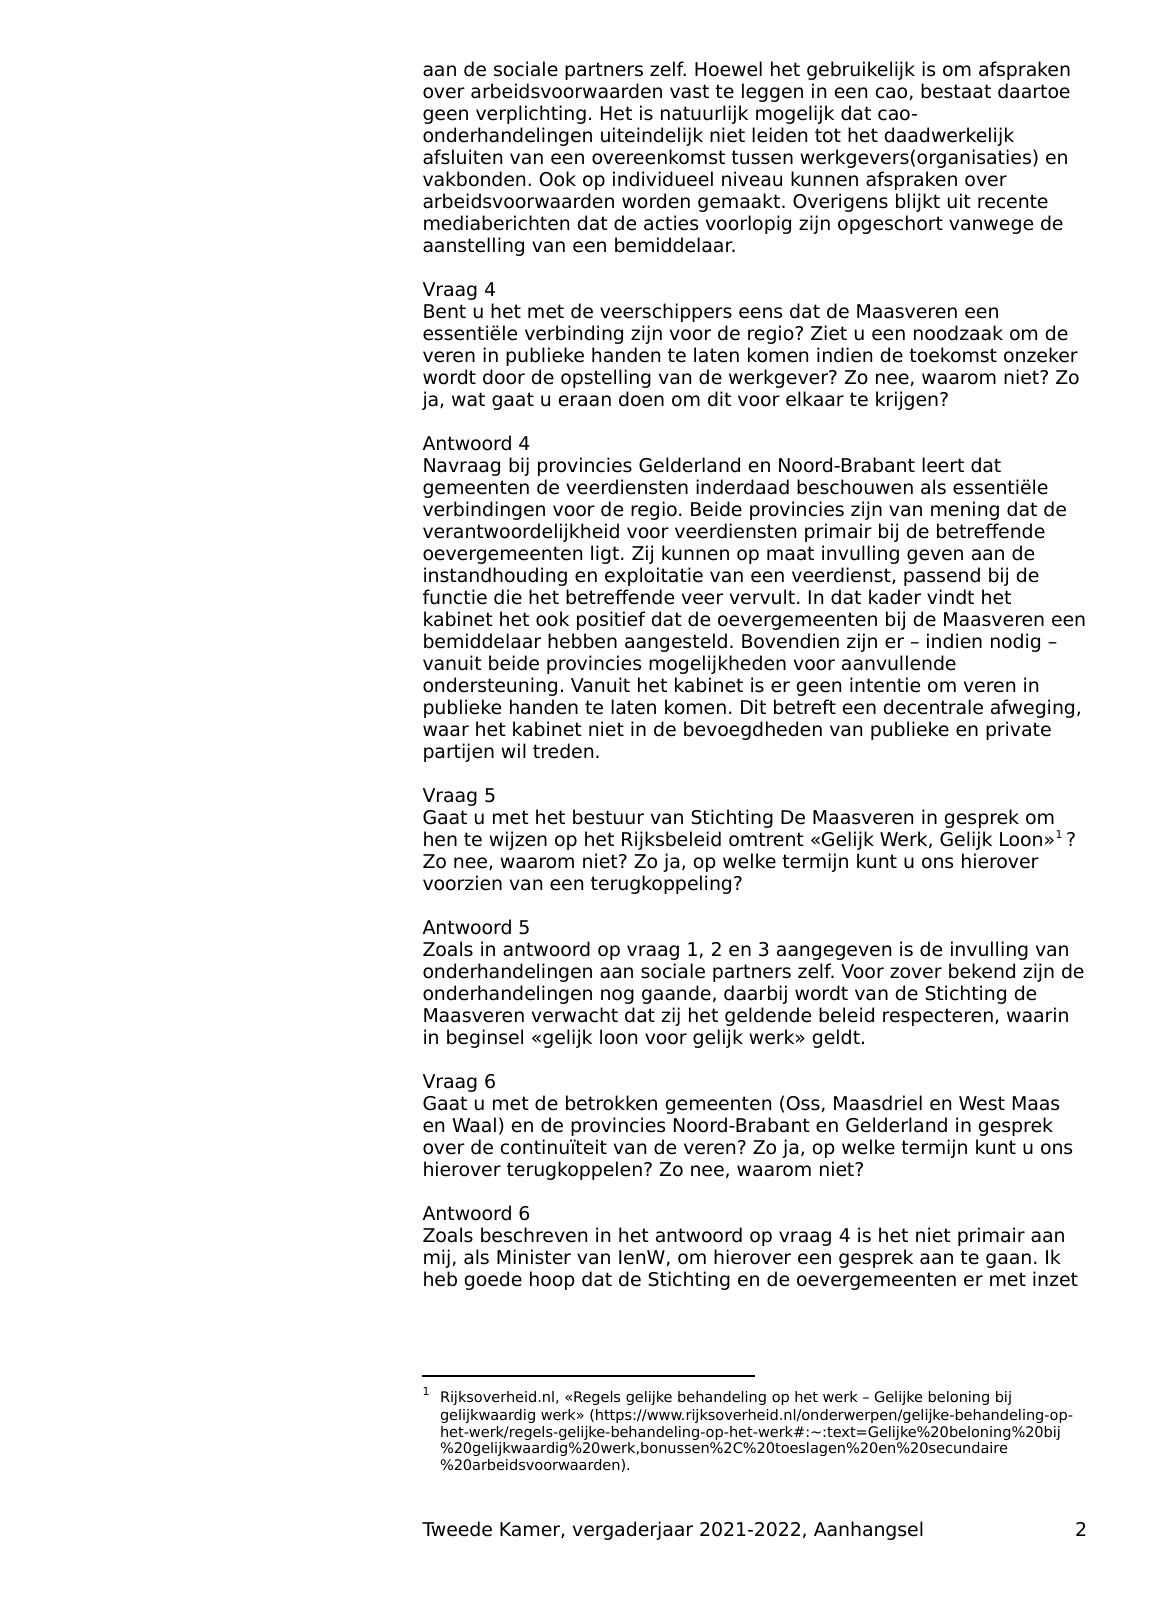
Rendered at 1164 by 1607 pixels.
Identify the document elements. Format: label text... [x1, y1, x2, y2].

text Vraag 6 [422, 1071, 1087, 1093]
text Antwoord 5 [422, 917, 1087, 939]
text aan de sociale partners zelf. Hoewel het gebruikelijk is om afspraken over arbeidsvoorwaarden vast te leggen in een cao, bestaat daartoe geen verplichting. Het is natuurlijk mogelijk dat cao-onderhandelingen uiteindelijk niet leiden tot het daadwerkelijk afsluiten van een overeenkomst tussen werkgevers(organisaties) en vakbonden. Ook op individueel niveau kunnen afspraken over arbeidsvoorwaarden worden gemaakt. Overigens blijkt uit recente mediaberichten dat de acties voorlopig zijn opgeschort vanwege de aanstelling van een bemiddelaar. [422, 59, 1087, 257]
text Vraag 5 [422, 785, 1087, 807]
text Rijksoverheid.nl, «Regels gelijke behandeling op het werk – Gelijke beloning bij gelijkwaardig werk» (https://www.rijksoverheid.nl/onderwerpen/gelijke-behandeling-op-het-werk/regels-gelijke-behandeling-op-het-werk#:~:text=Gelijke%20beloning%20bij%20gelijkwaardig%20werk,bonussen%2C%20toeslagen%20en%20secundaire%20arbeidsvoorwaarden). [422, 1385, 1087, 1474]
text Antwoord 6 [422, 1203, 1087, 1225]
text Navraag bij provincies Gelderland en Noord-Brabant leert dat gemeenten de veerdiensten inderdaad beschouwen als essentiële verbindingen voor de regio. Beide provincies zijn van mening dat de verantwoordelijkheid voor veerdiensten primair bij de betreffende oevergemeenten ligt. Zij kunnen op maat invulling geven aan de instandhouding en exploitatie van een veerdienst, passend bij de functie die het betreffende veer vervult. In dat kader vindt het kabinet het ook positief dat de oevergemeenten bij de Maasveren een bemiddelaar hebben aangesteld. Bovendien zijn er – indien nodig – vanuit beide provincies mogelijkheden voor aanvullende ondersteuning. Vanuit het kabinet is er geen intentie om veren in publieke handen te laten komen. Dit betreft een decentrale afweging, waar het kabinet niet in de bevoegdheden van publieke en private partijen wil treden. [422, 455, 1087, 763]
text Zoals in antwoord op vraag 1, 2 en 3 aangegeven is de invulling van onderhandelingen aan sociale partners zelf. Voor zover bekend zijn de onderhandelingen nog gaande, daarbij wordt van de Stichting de Maasveren verwacht dat zij het geldende beleid respecteren, waarin in beginsel «gelijk loon voor gelijk werk» geldt. [422, 939, 1087, 1049]
text Gaat u met de betrokken gemeenten (Oss, Maasdriel en West Maas en Waal) en de provincies Noord-Brabant en Gelderland in gesprek over de continuïteit van de veren? Zo ja, op welke termijn kunt u ons hierover terugkoppelen? Zo nee, waarom niet? [422, 1093, 1087, 1181]
text Antwoord 4 [422, 433, 1087, 455]
text Bent u het met de veerschippers eens dat de Maasveren een essentiële verbinding zijn voor de regio? Ziet u een noodzaak om de veren in publieke handen te laten komen indien de toekomst onzeker wordt door de opstelling van de werkgever? Zo nee, waarom niet? Zo ja, wat gaat u eraan doen om dit voor elkaar te krijgen? [422, 301, 1087, 411]
text Gaat u met het bestuur van Stichting De Maasveren in gesprek om hen te wijzen op het Rijksbeleid omtrent «Gelijk Werk, Gelijk Loon»? Zo nee, waarom niet? Zo ja, op welke termijn kunt u ons hierover voorzien van een terugkoppeling? [422, 807, 1087, 895]
text Vraag 4 [422, 279, 1087, 301]
text Zoals beschreven in het antwoord op vraag 4 is het niet primair aan mij, als Minister van IenW, om hierover een gesprek aan te gaan. Ik heb goede hoop dat de Stichting en de oevergemeenten er met inzet [422, 1225, 1087, 1291]
